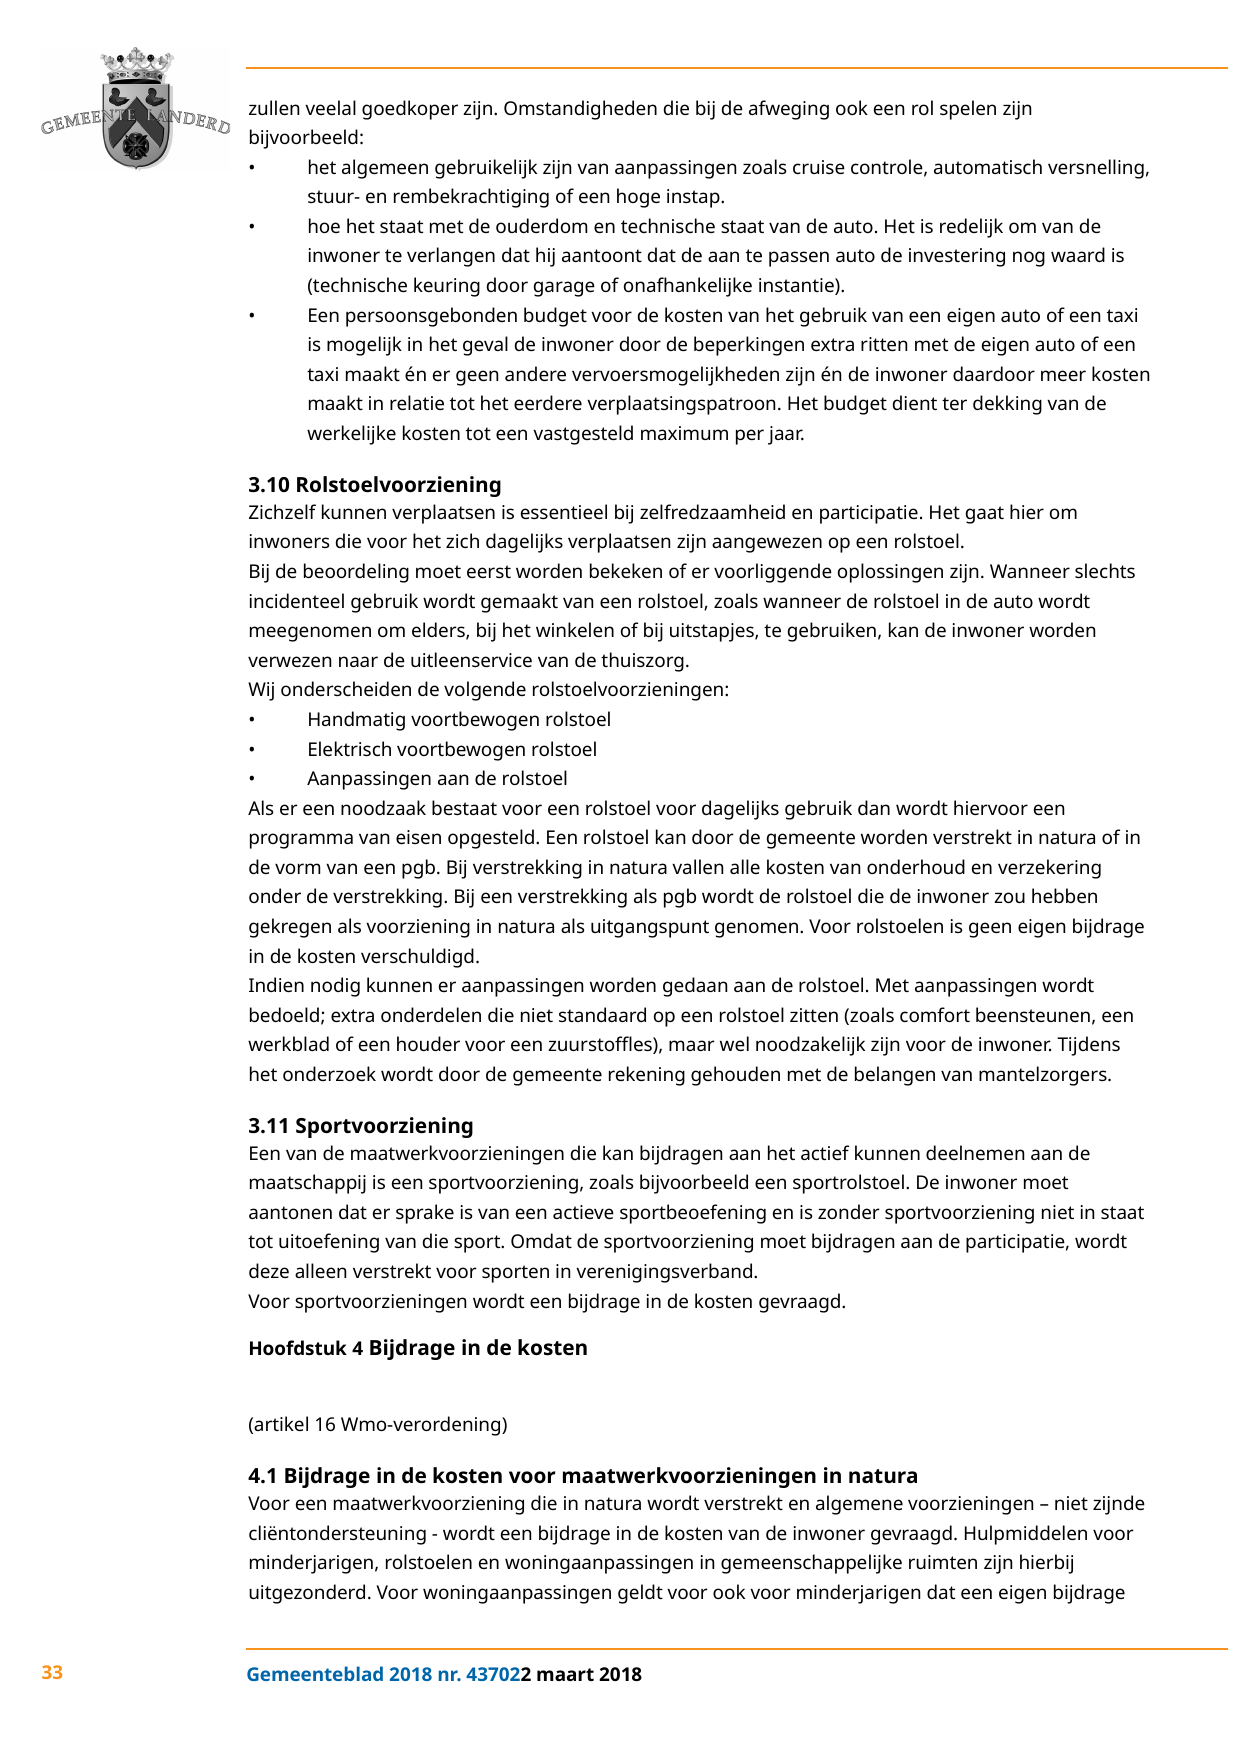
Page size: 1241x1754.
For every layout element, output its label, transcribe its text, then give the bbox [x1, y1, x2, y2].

list Elektrisch voortbewogen rolstoel [248, 736, 1152, 761]
text Zichzelf kunnen verplaatsen is essentieel bij zelfredzaamheid en participatie. Het gaat hier om inwoners die voor het zich dagelijks verplaatsen zijn aangewezen op een rolstoel. [248, 499, 1152, 554]
list hoe het staat met de ouderdom en technische staat van de auto. Het is redelijk om van de inwoner te verlangen dat hij aantoont dat de aan te passen auto de investering nog waard is (technische keuring door garage of onafhankelijke instantie). [248, 213, 1152, 298]
text 4.1 Bijdrage in de kosten voor maatwerkvoorzieningen in natura [248, 1462, 1152, 1490]
text Voor sportvoorzieningen wordt een bijdrage in de kosten gevraagd. [248, 1288, 1152, 1314]
text Voor een maatwerkvoorziening die in natura wordt verstrekt en algemene voorzieningen – niet zijnde cliëntondersteuning - wordt een bijdrage in de kosten van de inwoner gevraagd. Hulpmiddelen voor minderjarigen, rolstoelen en woningaanpassingen in gemeenschappelijke ruimten zijn hierbij uitgezonderd. Voor woningaanpassingen geldt voor ook voor minderjarigen dat een eigen bijdrage [248, 1490, 1152, 1604]
text (artikel 16 Wmo-verordening) [248, 1411, 1152, 1437]
text Indien nodig kunnen er aanpassingen worden gedaan aan de rolstoel. Met aanpassingen wordt bedoeld; extra onderdelen die niet standaard op een rolstoel zitten (zoals comfort beensteunen, een werkblad of een houder voor een zuurstoffles), maar wel noodzakelijk zijn voor de inwoner. Tijdens het onderzoek wordt door de gemeente rekening gehouden met de belangen van mantelzorgers. [248, 972, 1152, 1087]
text 3.11 Sportvoorziening [248, 1112, 1152, 1140]
list Handmatig voortbewogen rolstoel [248, 706, 1152, 732]
text Als er een noodzaak bestaat voor een rolstoel voor dagelijks gebruik dan wordt hiervoor een programma van eisen opgesteld. Een rolstoel kan door de gemeente worden verstrekt in natura of in de vorm van een pgb. Bij verstrekking in natura vallen alle kosten van onderhoud en verzekering onder de verstrekking. Bij een verstrekking als pgb wordt de rolstoel die de inwoner zou hebben gekregen als voorziening in natura als uitgangspunt genomen. Voor rolstoelen is geen eigen bijdrage in de kosten verschuldigd. [248, 795, 1152, 968]
text Hoofdstuk 4 Bijdrage in de kosten [248, 1333, 1152, 1362]
text 3.10 Rolstoelvoorziening [248, 471, 1152, 499]
text Wij onderscheiden de volgende rolstoelvoorzieningen: [248, 677, 1152, 702]
text zullen veelal goedkoper zijn. Omstandigheden die bij de afweging ook een rol spelen zijn bijvoorbeeld: [248, 95, 1152, 150]
text Bij de beoordeling moet eerst worden bekeken of er voorliggende oplossingen zijn. Wanneer slechts incidenteel gebruik wordt gemaakt van een rolstoel, zoals wanneer de rolstoel in de auto wordt meegenomen om elders, bij het winkelen of bij uitstapjes, te gebruiken, kan de inwoner worden verwezen naar de uitleenservice van de thuiszorg. [248, 558, 1152, 673]
list Een persoonsgebonden budget voor de kosten van het gebruik van een eigen auto of een taxi is mogelijk in het geval de inwoner door de beperkingen extra ritten met de eigen auto of een taxi maakt én er geen andere vervoersmogelijkheden zijn én de inwoner daardoor meer kosten maakt in relatie tot het eerdere verplaatsingspatroon. Het budget dient ter dekking van de werkelijke kosten tot een vastgesteld maximum per jaar. [248, 302, 1152, 446]
text Een van de maatwerkvoorzieningen die kan bijdragen aan het actief kunnen deelnemen aan de maatschappij is een sportvoorziening, zoals bijvoorbeeld een sportrolstoel. De inwoner moet aantonen dat er sprake is van een actieve sportbeoefening en is zonder sportvoorziening niet in staat tot uitoefening van die sport. Omdat de sportvoorziening moet bijdragen aan de participatie, wordt deze alleen verstrekt voor sporten in verenigingsverband. [248, 1140, 1152, 1284]
picture [41, 47, 231, 172]
list het algemeen gebruikelijk zijn van aanpassingen zoals cruise controle, automatisch versnelling, stuur- en rembekrachtiging of een hoge instap. [248, 154, 1152, 209]
list Aanpassingen aan de rolstoel [248, 765, 1152, 791]
